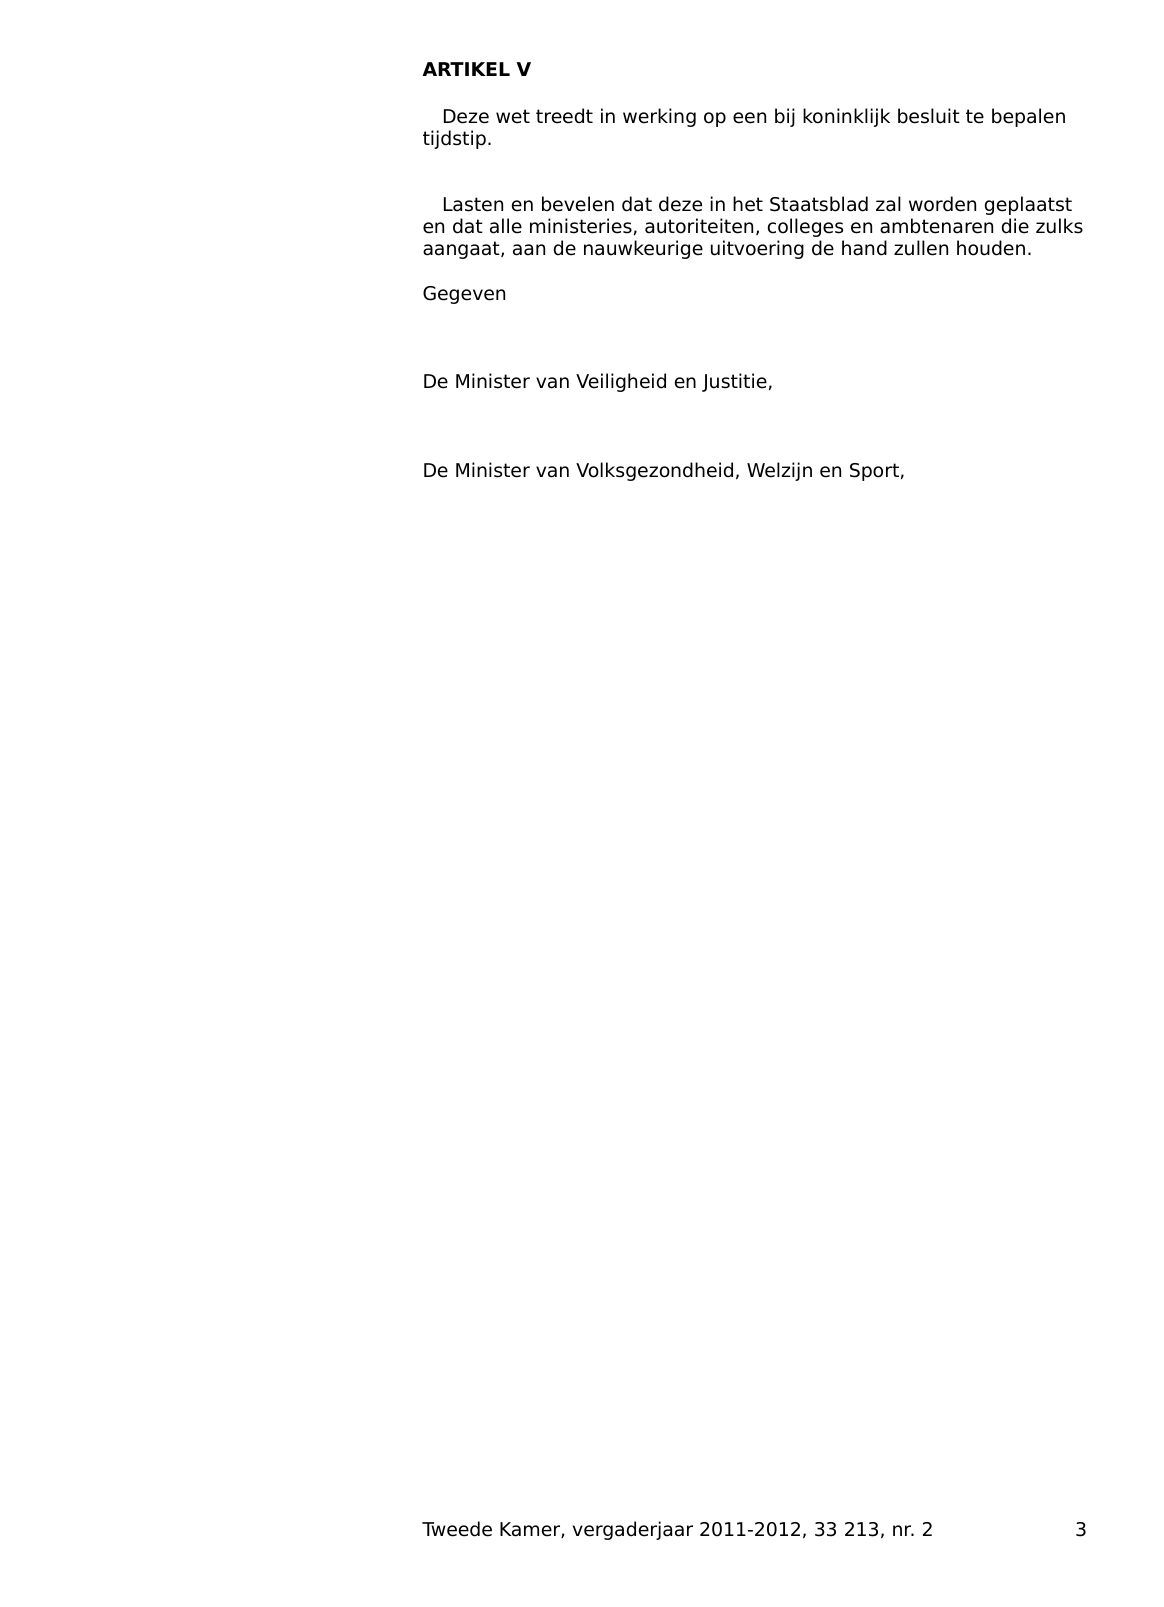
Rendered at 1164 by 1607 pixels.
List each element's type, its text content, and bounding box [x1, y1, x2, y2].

text De Minister van Volksgezondheid, Welzijn en Sport, [422, 459, 1087, 482]
text De Minister van Veiligheid en Justitie, [422, 371, 1087, 393]
text Gegeven [422, 282, 1087, 304]
subtitle ARTIKEL V [422, 59, 1087, 81]
text Deze wet treedt in werking op een bij koninklijk besluit te bepalen tijdstip. [422, 106, 1087, 150]
text Lasten en bevelen dat deze in het Staatsblad zal worden geplaatst en dat alle ministeries, autoriteiten, colleges en ambtenaren die zulks aangaat, aan de nauwkeurige uitvoering de hand zullen houden. [422, 194, 1087, 260]
